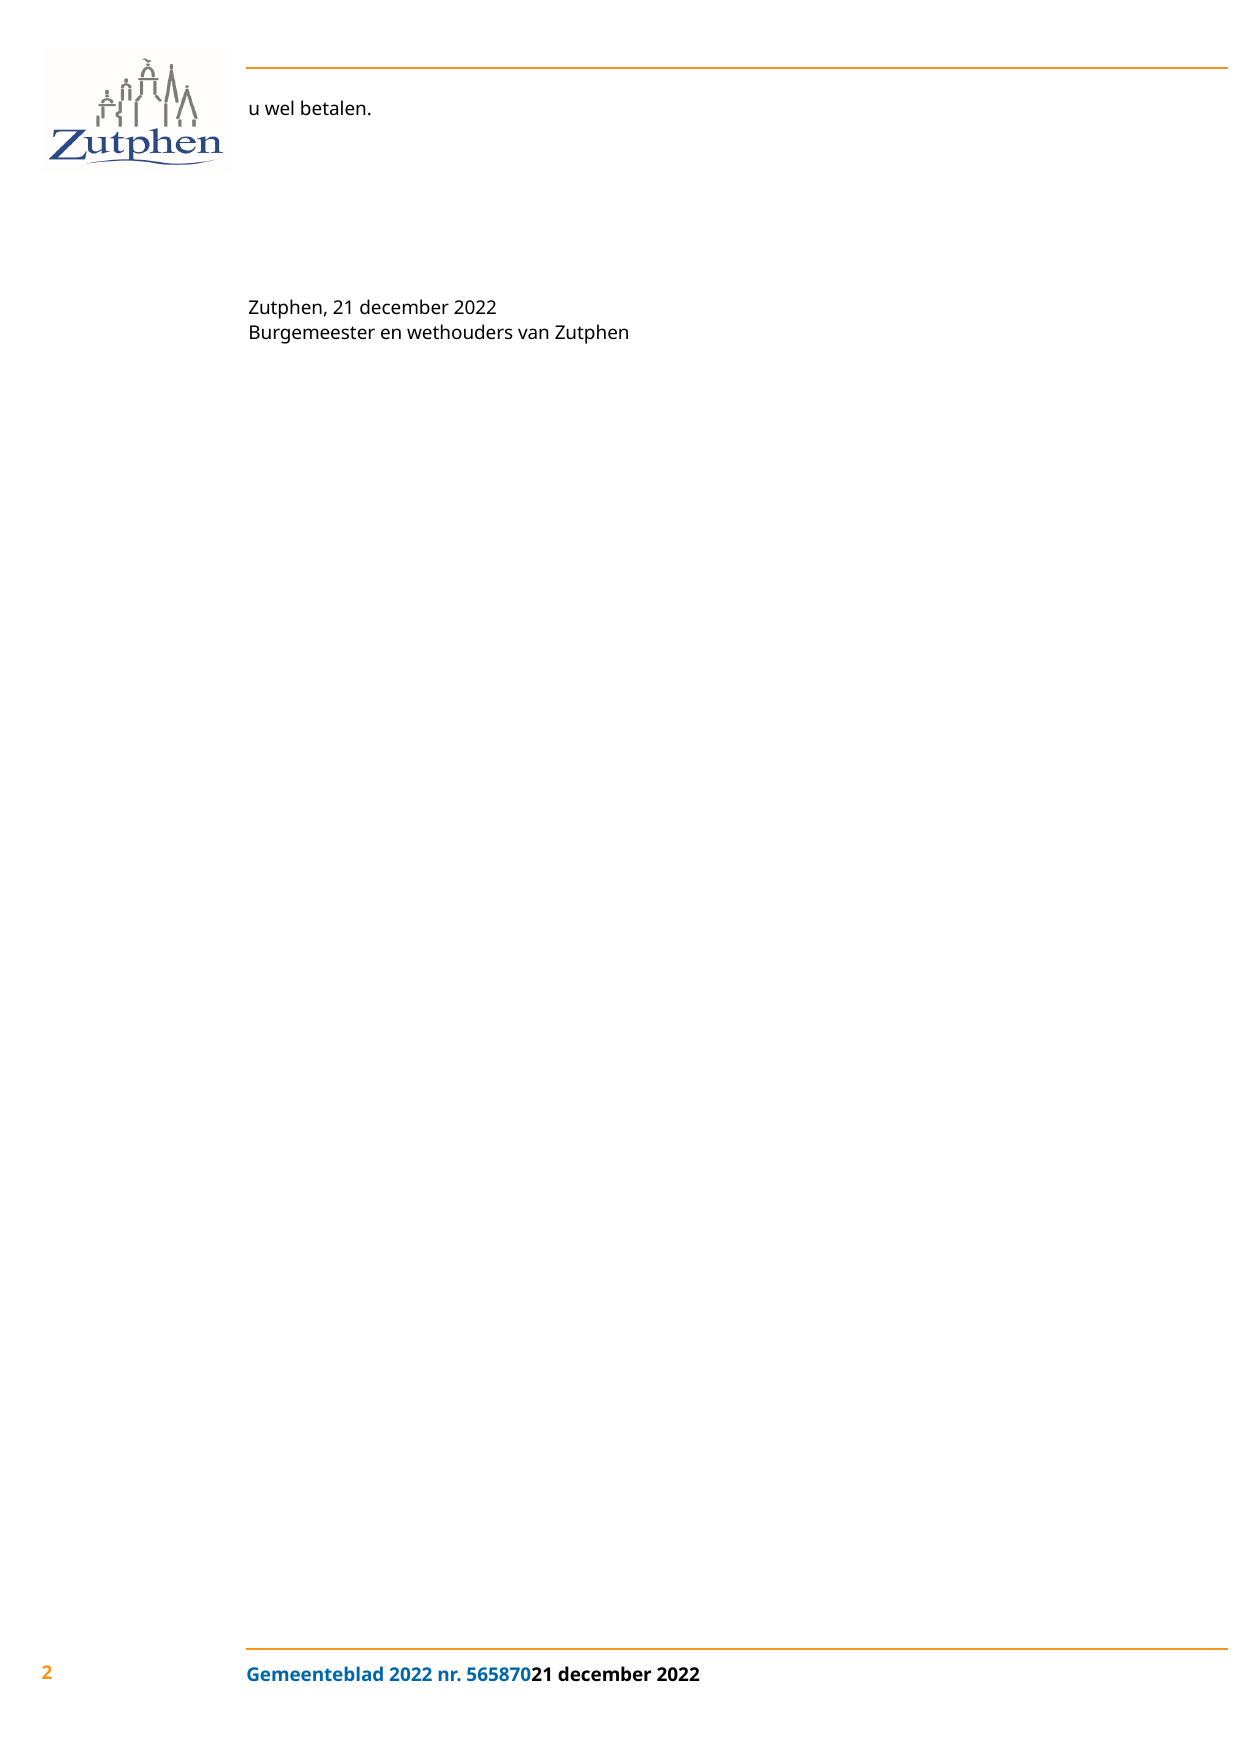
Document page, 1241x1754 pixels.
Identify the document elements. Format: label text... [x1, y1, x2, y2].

text u wel betalen. [248, 95, 1152, 121]
picture [41, 47, 231, 172]
text Burgemeester en wethouders van Zutphen [248, 319, 1152, 345]
text Zutphen, 21 december 2022 [248, 294, 1152, 319]
